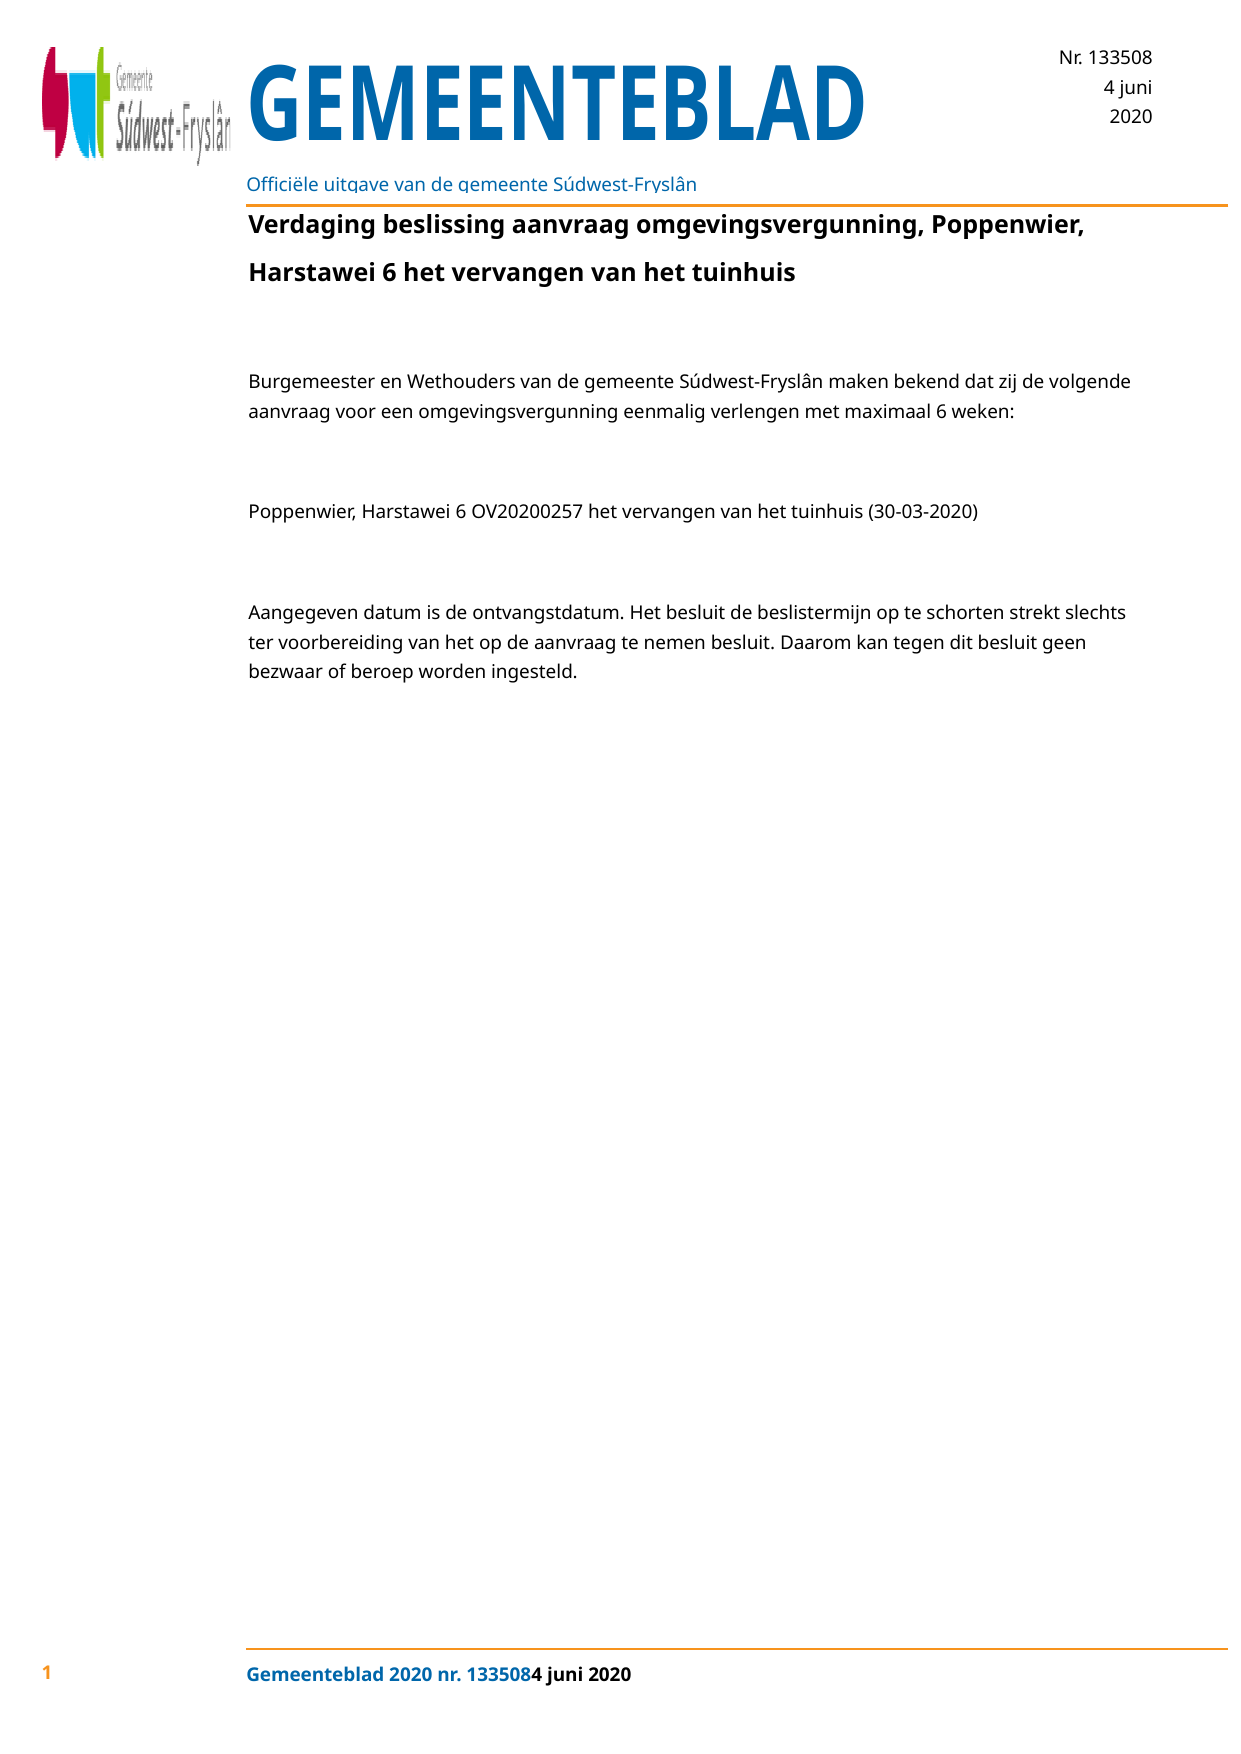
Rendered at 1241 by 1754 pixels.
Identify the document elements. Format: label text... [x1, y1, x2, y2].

text Aangegeven datum is de ontvangstdatum. Het besluit de beslistermijn op te schorten strekt slechts ter voorbereiding van het op de aanvraag te nemen besluit. Daarom kan tegen dit besluit geen bezwaar of beroep worden ingesteld. [248, 599, 1152, 684]
text Burgemeester en Wethouders van de gemeente Súdwest-Fryslân maken bekend dat zij de volgende aanvraag voor een omgevingsvergunning eenmalig verlengen met maximaal 6 weken: [248, 368, 1152, 424]
picture [41, 47, 231, 172]
text Verdaging beslissing aanvraag omgevingsvergunning, Poppenwier, Harstawei 6 het vervangen van het tuinhuis [248, 207, 1152, 288]
text Poppenwier, Harstawei 6 OV20200257 het vervangen van het tuinhuis (30-03-2020) [248, 499, 1152, 524]
